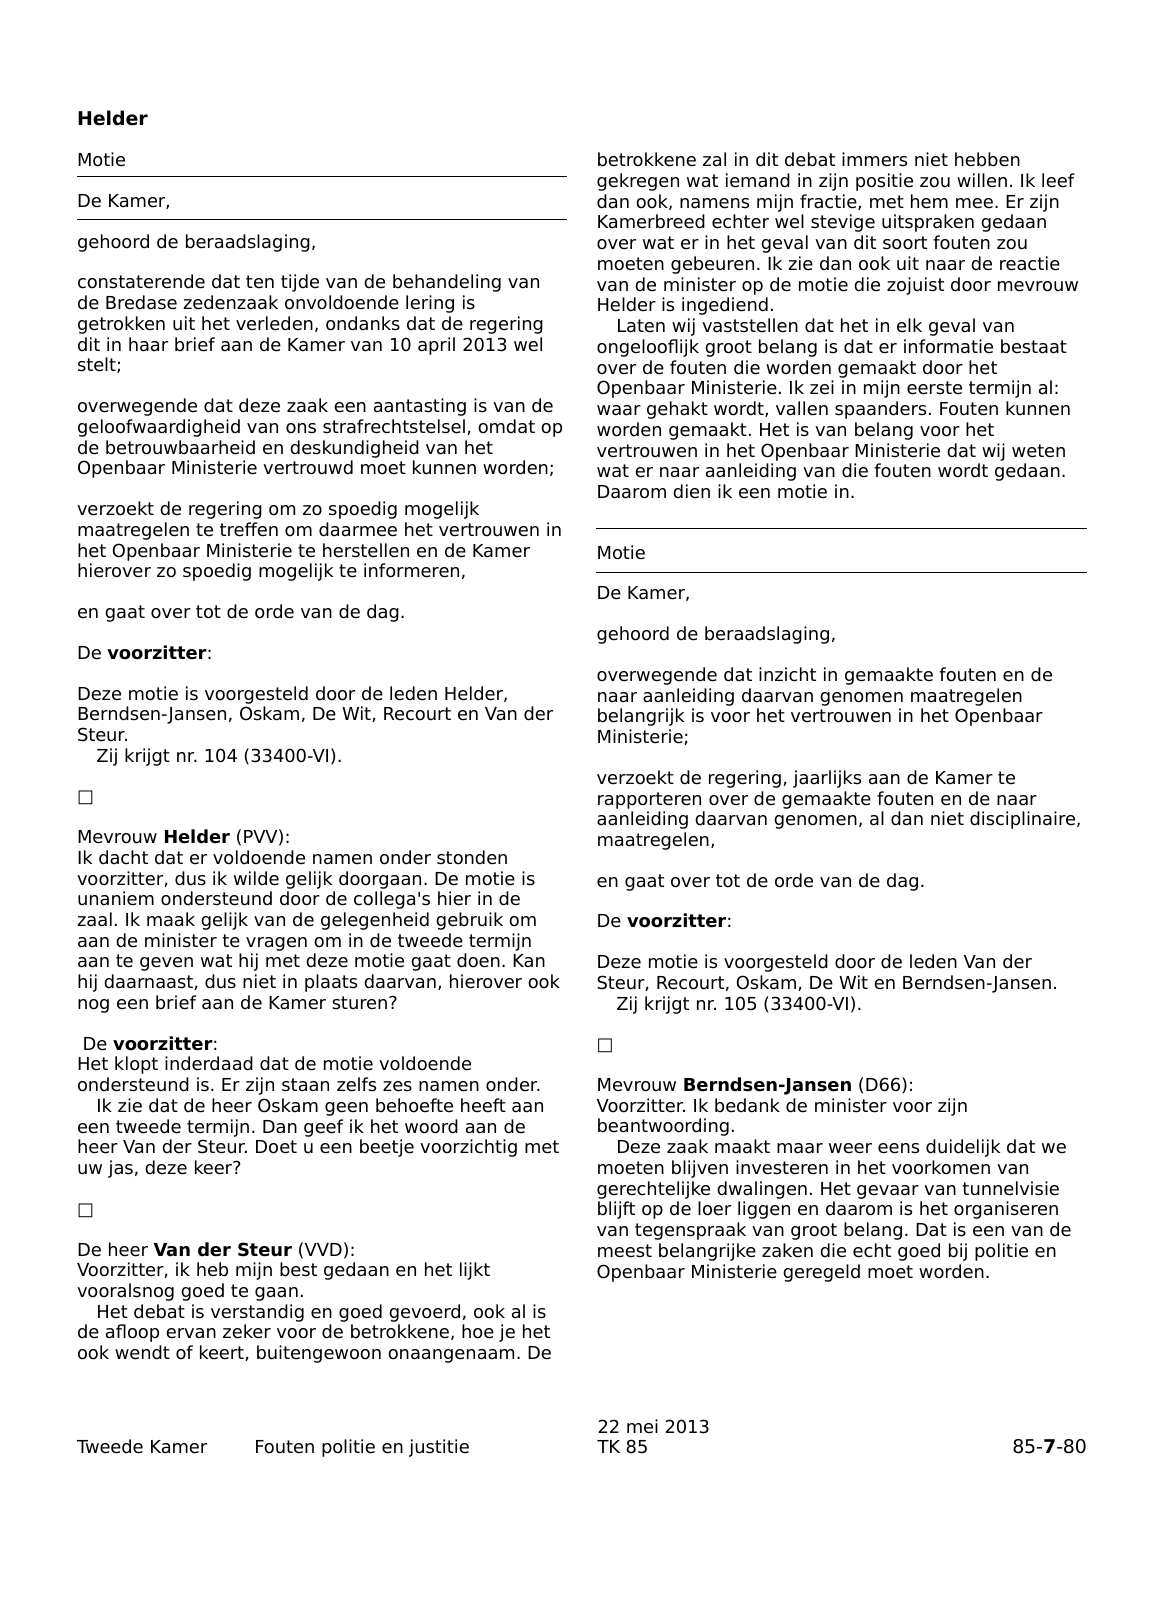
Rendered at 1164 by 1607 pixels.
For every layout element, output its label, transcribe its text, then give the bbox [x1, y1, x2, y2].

text verzoekt de regering, jaarlijks aan de Kamer te rapporteren over de gemaakte fouten en de naar aanleiding daarvan genomen, al dan niet disciplinaire, maatregelen, [596, 768, 1087, 851]
text gehoord de beraadslaging, [77, 232, 567, 252]
text en gaat over tot de orde van de dag. [596, 871, 1087, 891]
text constaterende dat ten tijde van de behandeling van de Bredase zedenzaak onvoldoende lering is getrokken uit het verleden, ondanks dat de regering dit in haar brief aan de Kamer van 10 april 2013 wel stelt; [77, 272, 567, 376]
text Mevrouw Helder (PVV): [77, 827, 567, 848]
text Deze motie is voorgesteld door de leden Van der Steur, Recourt, Oskam, De Wit en Berndsen-Jansen. [596, 952, 1087, 993]
text Voorzitter. Ik bedank de minister voor zijn beantwoording. [596, 1096, 1087, 1137]
text □ [77, 786, 567, 807]
text Motie [77, 150, 567, 171]
text Laten wij vaststellen dat het in elk geval van ongelooflijk groot belang is dat er informatie bestaat over de fouten die worden gemaakt door het Openbaar Ministerie. Ik zei in mijn eerste termijn al: waar gehakt wordt, vallen spaanders. Fouten kunnen worden gemaakt. Het is van belang voor het vertrouwen in het Openbaar Ministerie dat wij weten wat er naar aanleiding van die fouten wordt gedaan. Daarom dien ik een motie in. [596, 316, 1087, 503]
text overwegende dat inzicht in gemaakte fouten en de naar aanleiding daarvan genomen maatregelen belangrijk is voor het vertrouwen in het Openbaar Ministerie; [596, 665, 1087, 748]
text Deze motie is voorgesteld door de leden Helder, Berndsen-Jansen, Oskam, De Wit, Recourt en Van der Steur. [77, 683, 567, 746]
text verzoekt de regering om zo spoedig mogelijk maatregelen te treffen om daarmee het vertrouwen in het Openbaar Ministerie te herstellen en de Kamer hierover zo spoedig mogelijk te informeren, [77, 499, 567, 582]
text Zij krijgt nr. 104 (33400-VI). [77, 746, 567, 766]
text betrokkene zal in dit debat immers niet hebben gekregen wat iemand in zijn positie zou willen. Ik leef dan ook, namens mijn fractie, met hem mee. Er zijn Kamerbreed echter wel stevige uitspraken gedaan over wat er in het geval van dit soort fouten zou moeten gebeuren. Ik zie dan ook uit naar de reactie van de minister op de motie die zojuist door mevrouw Helder is ingediend. [596, 150, 1087, 316]
text Zij krijgt nr. 105 (33400-VI). [596, 993, 1087, 1014]
text Ik dacht dat er voldoende namen onder stonden voorzitter, dus ik wilde gelijk doorgaan. De motie is unaniem ondersteund door de collega's hier in de zaal. Ik maak gelijk van de gelegenheid gebruik om aan de minister te vragen om in de tweede termijn aan te geven wat hij met deze motie gaat doen. Kan hij daarnaast, dus niet in plaats daarvan, hierover ook nog een brief aan de Kamer sturen? [77, 848, 567, 1013]
text □ [596, 1034, 1087, 1055]
text De voorzitter: [77, 643, 567, 663]
text Het debat is verstandig en goed gevoerd, ook al is de afloop ervan zeker voor de betrokkene, hoe je het ook wendt of keert, buitengewoon onaangenaam. De [77, 1302, 567, 1364]
text gehoord de beraadslaging, [596, 624, 1087, 645]
text Ik zie dat de heer Oskam geen behoefte heeft aan een tweede termijn. Dan geef ik het woord aan de heer Van der Steur. Doet u een beetje voorzichtig met uw jas, deze keer? [77, 1096, 567, 1179]
text □ [77, 1199, 567, 1219]
text De Kamer, [77, 191, 567, 212]
text Het klopt inderdaad dat de motie voldoende ondersteund is. Er zijn staan zelfs zes namen onder. [77, 1054, 567, 1096]
text overwegende dat deze zaak een aantasting is van de geloofwaardigheid van ons strafrechtstelsel, omdat op de betrouwbaarheid en deskundigheid van het Openbaar Ministerie vertrouwd moet kunnen worden; [77, 396, 567, 479]
text Voorzitter, ik heb mijn best gedaan en het lijkt vooralsnog goed te gaan. [77, 1260, 567, 1302]
text Mevrouw Berndsen-Jansen (D66): [596, 1075, 1087, 1096]
text De voorzitter: [596, 911, 1087, 932]
text Motie [596, 542, 1087, 563]
text De voorzitter: [77, 1033, 567, 1054]
text Deze zaak maakt maar weer eens duidelijk dat we moeten blijven investeren in het voorkomen van gerechtelijke dwalingen. Het gevaar van tunnelvisie blijft op de loer liggen en daarom is het organiseren van tegenspraak van groot belang. Dat is een van de meest belangrijke zaken die echt goed bij politie en Openbaar Ministerie geregeld moet worden. [596, 1137, 1087, 1282]
text en gaat over tot de orde van de dag. [77, 602, 567, 623]
text De heer Van der Steur (VVD): [77, 1239, 567, 1260]
text De Kamer, [596, 583, 1087, 604]
